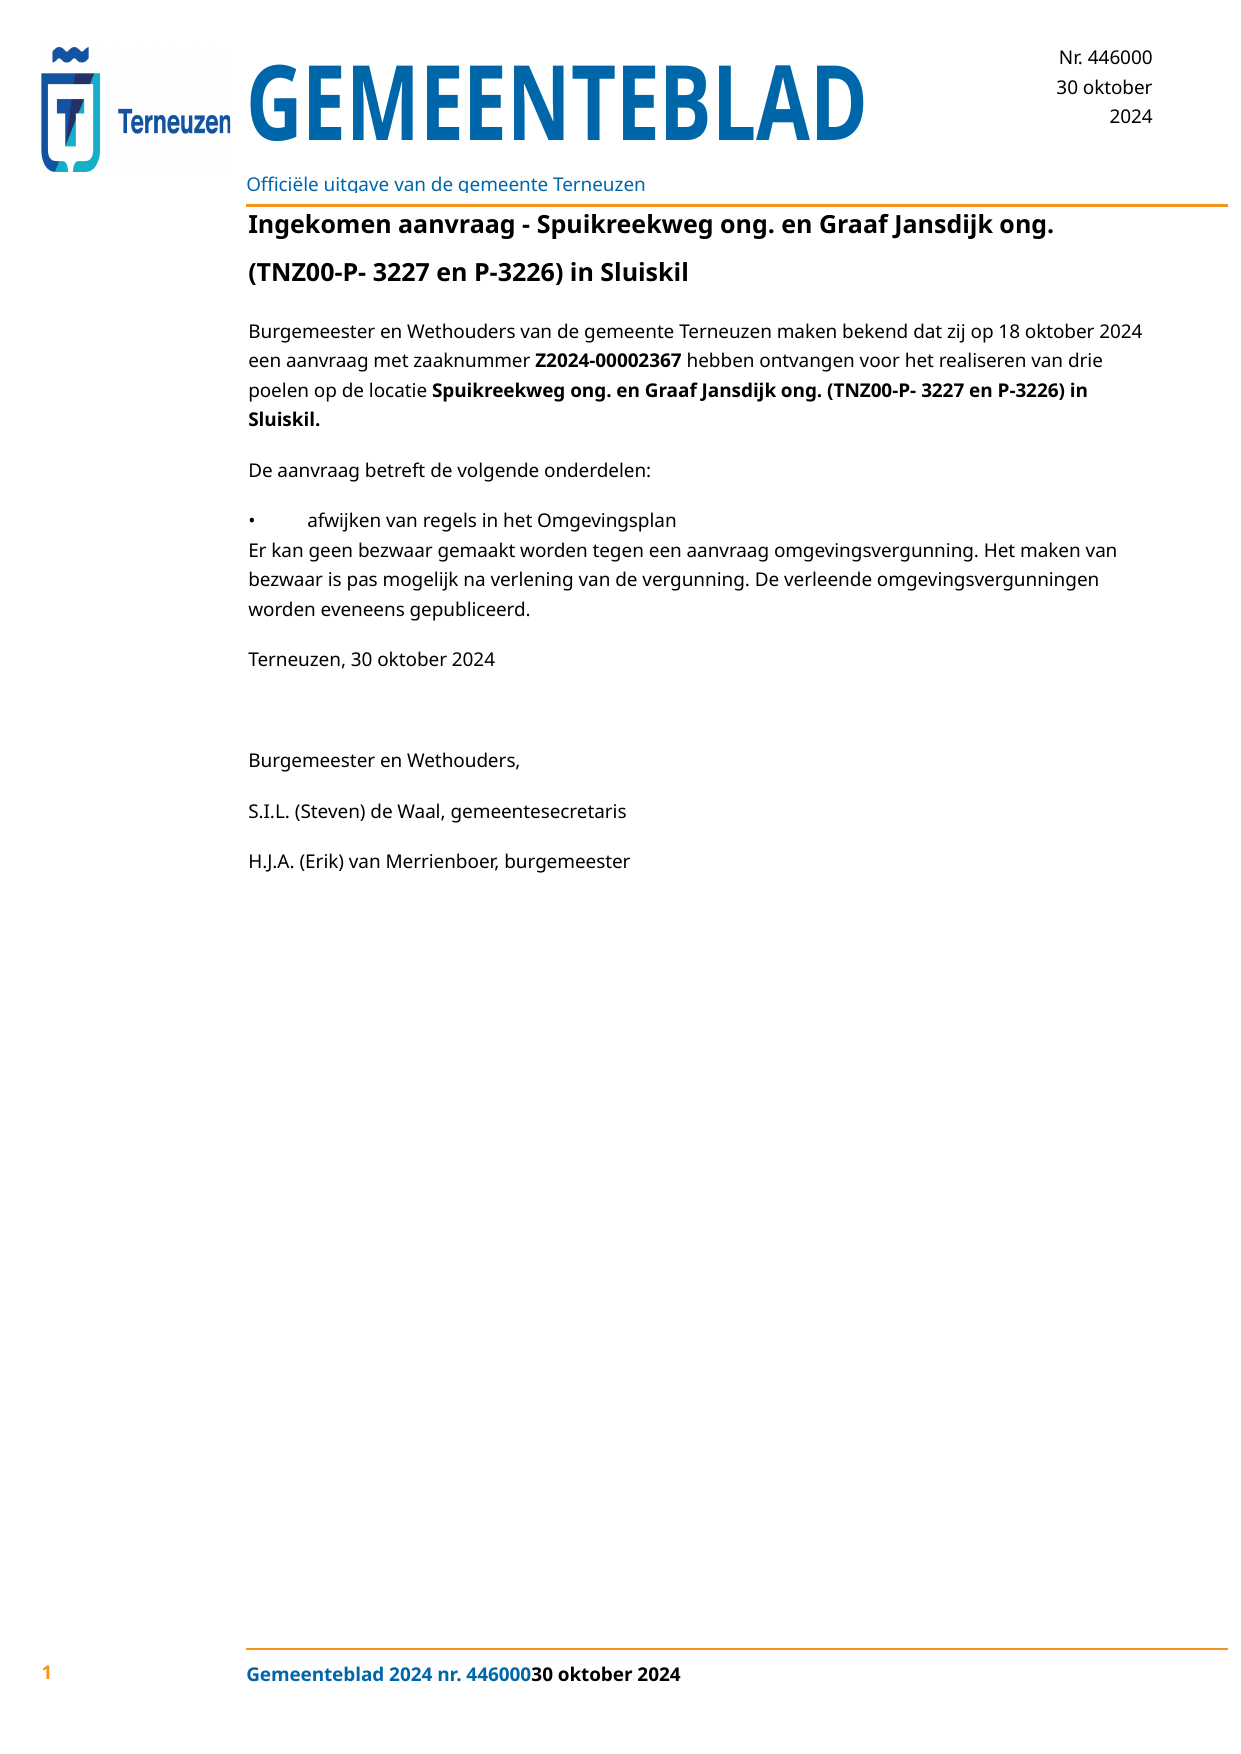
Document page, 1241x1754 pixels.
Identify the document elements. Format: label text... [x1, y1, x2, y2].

text Burgemeester en Wethouders, [248, 747, 1152, 773]
text Er kan geen bezwaar gemaakt worden tegen een aanvraag omgevingsvergunning. Het maken van bezwaar is pas mogelijk na verlening van de vergunning. De verleende omgevingsvergunningen worden eveneens gepubliceerd. [248, 537, 1152, 622]
text Ingekomen aanvraag - Spuikreekweg ong. en Graaf Jansdijk ong. (TNZ00-P- 3227 en P-3226) in Sluiskil [248, 207, 1152, 288]
text H.J.A. (Erik) van Merrienboer, burgemeester [248, 848, 1152, 874]
text De aanvraag betreft de volgende onderdelen: [248, 457, 1152, 483]
text Terneuzen, 30 oktober 2024 [248, 647, 1152, 672]
list afwijken van regels in het Omgevingsplan [248, 507, 1152, 533]
picture [41, 47, 231, 172]
text S.I.L. (Steven) de Waal, gemeentesecretaris [248, 798, 1152, 824]
text Burgemeester en Wethouders van de gemeente Terneuzen maken bekend dat zij op 18 oktober 2024 een aanvraag met zaaknummer Z2024-00002367 hebben ontvangen voor het realiseren van drie poelen op de locatie Spuikreekweg ong. en Graaf Jansdijk ong. (TNZ00-P- 3227 en P-3226) in Sluiskil. [248, 318, 1152, 432]
